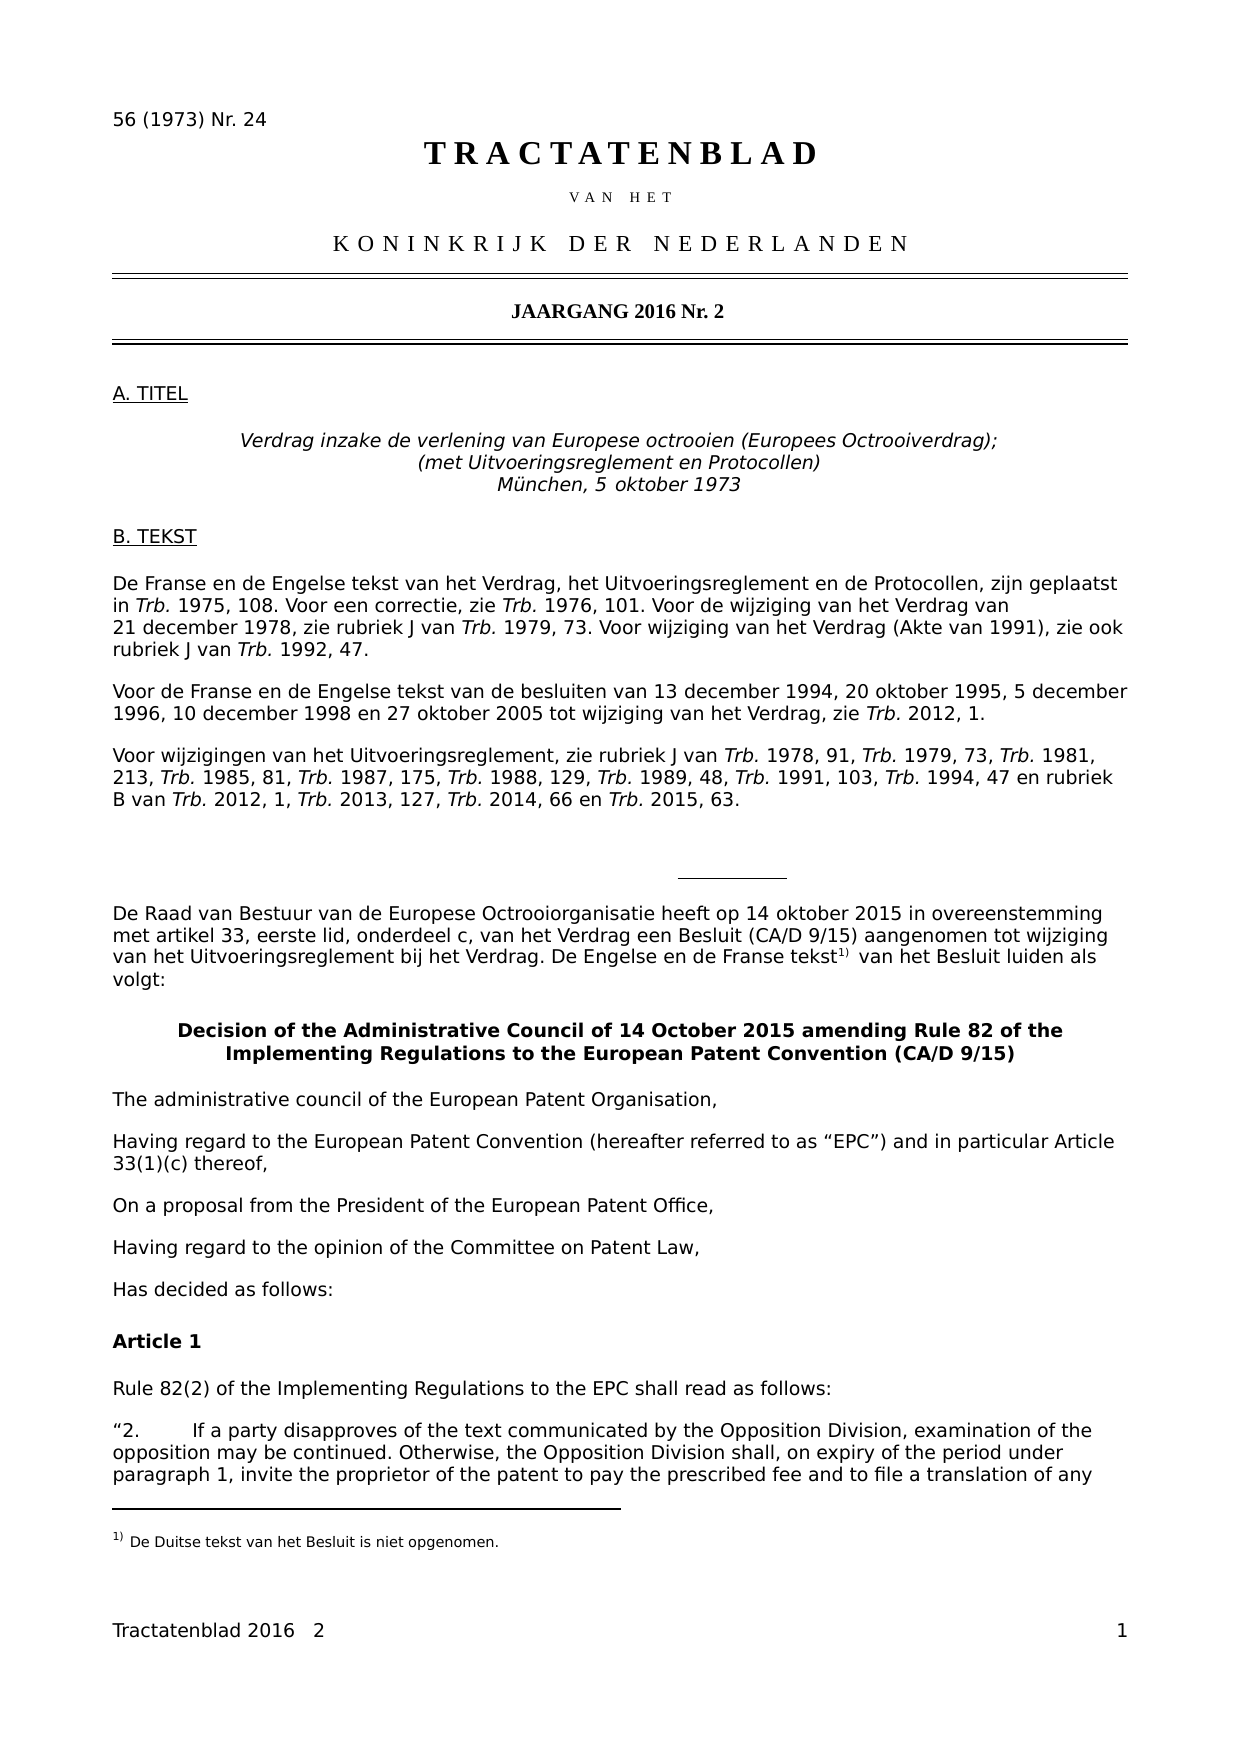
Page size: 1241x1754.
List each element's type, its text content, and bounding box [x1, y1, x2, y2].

text “2. If a party disapproves of the text communicated by the Opposition Division, examination of the opposition may be continued. Otherwise, the Opposition Division shall, on expiry of the period under paragraph 1, invite the proprietor of the patent to pay the prescribed fee and to file a translation of any [112, 1420, 1128, 1486]
text De Raad van Bestuur van de Europese Octrooiorganisatie heeft op 14 oktober 2015 in overeenstemming met artikel 33, eerste lid, onderdeel c, van het Verdrag een Besluit (CA/D 9/15) aangenomen tot wijziging van het Uitvoeringsreglement bij het Verdrag. De Engelse en de Franse tekst van het Besluit luiden als volgt: [112, 902, 1128, 990]
subtitle A. TITEL [112, 383, 1128, 405]
text The administrative council of the European Patent Organisation, [112, 1089, 1128, 1111]
text De Duitse tekst van het Besluit is niet opgenomen. [112, 1530, 1128, 1552]
subtitle Decision of the Administrative Council of 14 October 2015 amending Rule 82 of the Implementing Regulations to the European Patent Convention (CA/D 9/15) [112, 1020, 1128, 1064]
text JAARGANG 2016 Nr. 2 [112, 299, 1128, 323]
text Voor de Franse en de Engelse tekst van de besluiten van 13 december 1994, 20 oktober 1995, 5 december 1996, 10 december 1998 en 27 oktober 2005 tot wijziging van het Verdrag, zie Trb. 2012, 1. [112, 681, 1128, 724]
text TRACTATENBLAD [112, 133, 1128, 172]
text Having regard to the European Patent Convention (hereafter referred to as “EPC”) and in particular Article 33(1)(c) thereof, [112, 1131, 1128, 1175]
text KONINKRIJK DER NEDERLANDEN [112, 229, 1128, 256]
subtitle Article 1 [112, 1331, 1128, 1353]
text Voor wijzigingen van het Uitvoeringsreglement, zie rubriek J van Trb. 1978, 91, Trb. 1979, 73, Trb. 1981, 213, Trb. 1985, 81, Trb. 1987, 175, Trb. 1988, 129, Trb. 1989, 48, Trb. 1991, 103, Trb. 1994, 47 en rubriek B van Trb. 2012, 1, Trb. 2013, 127, Trb. 2014, 66 en Trb. 2015, 63. [112, 744, 1128, 811]
text Has decided as follows: [112, 1279, 1128, 1301]
text Having regard to the opinion of the Committee on Patent Law, [112, 1237, 1128, 1259]
subtitle B. TEKST [112, 526, 1128, 548]
text Verdrag inzake de verlening van Europese octrooien (Europees Octrooiverdrag); [112, 430, 1128, 452]
text On a proposal from the President of the European Patent Office, [112, 1195, 1128, 1217]
text (met Uitvoeringsreglement en Protocollen) [112, 452, 1128, 474]
text 56 (1973) Nr. 24 [112, 109, 1128, 131]
text Rule 82(2) of the Implementing Regulations to the EPC shall read as follows: [112, 1378, 1128, 1400]
text VAN HET [112, 189, 1128, 206]
text München, 5 oktober 1973 [112, 474, 1128, 496]
text De Franse en de Engelse tekst van het Verdrag, het Uitvoeringsreglement en de Protocollen, zijn geplaatst in Trb. 1975, 108. Voor een correctie, zie Trb. 1976, 101. Voor de wijziging van het Verdrag van 21 december 1978, zie rubriek J van Trb. 1979, 73. Voor wijziging van het Verdrag (Akte van 1991), zie ook rubriek J van Trb. 1992, 47. [112, 573, 1128, 661]
